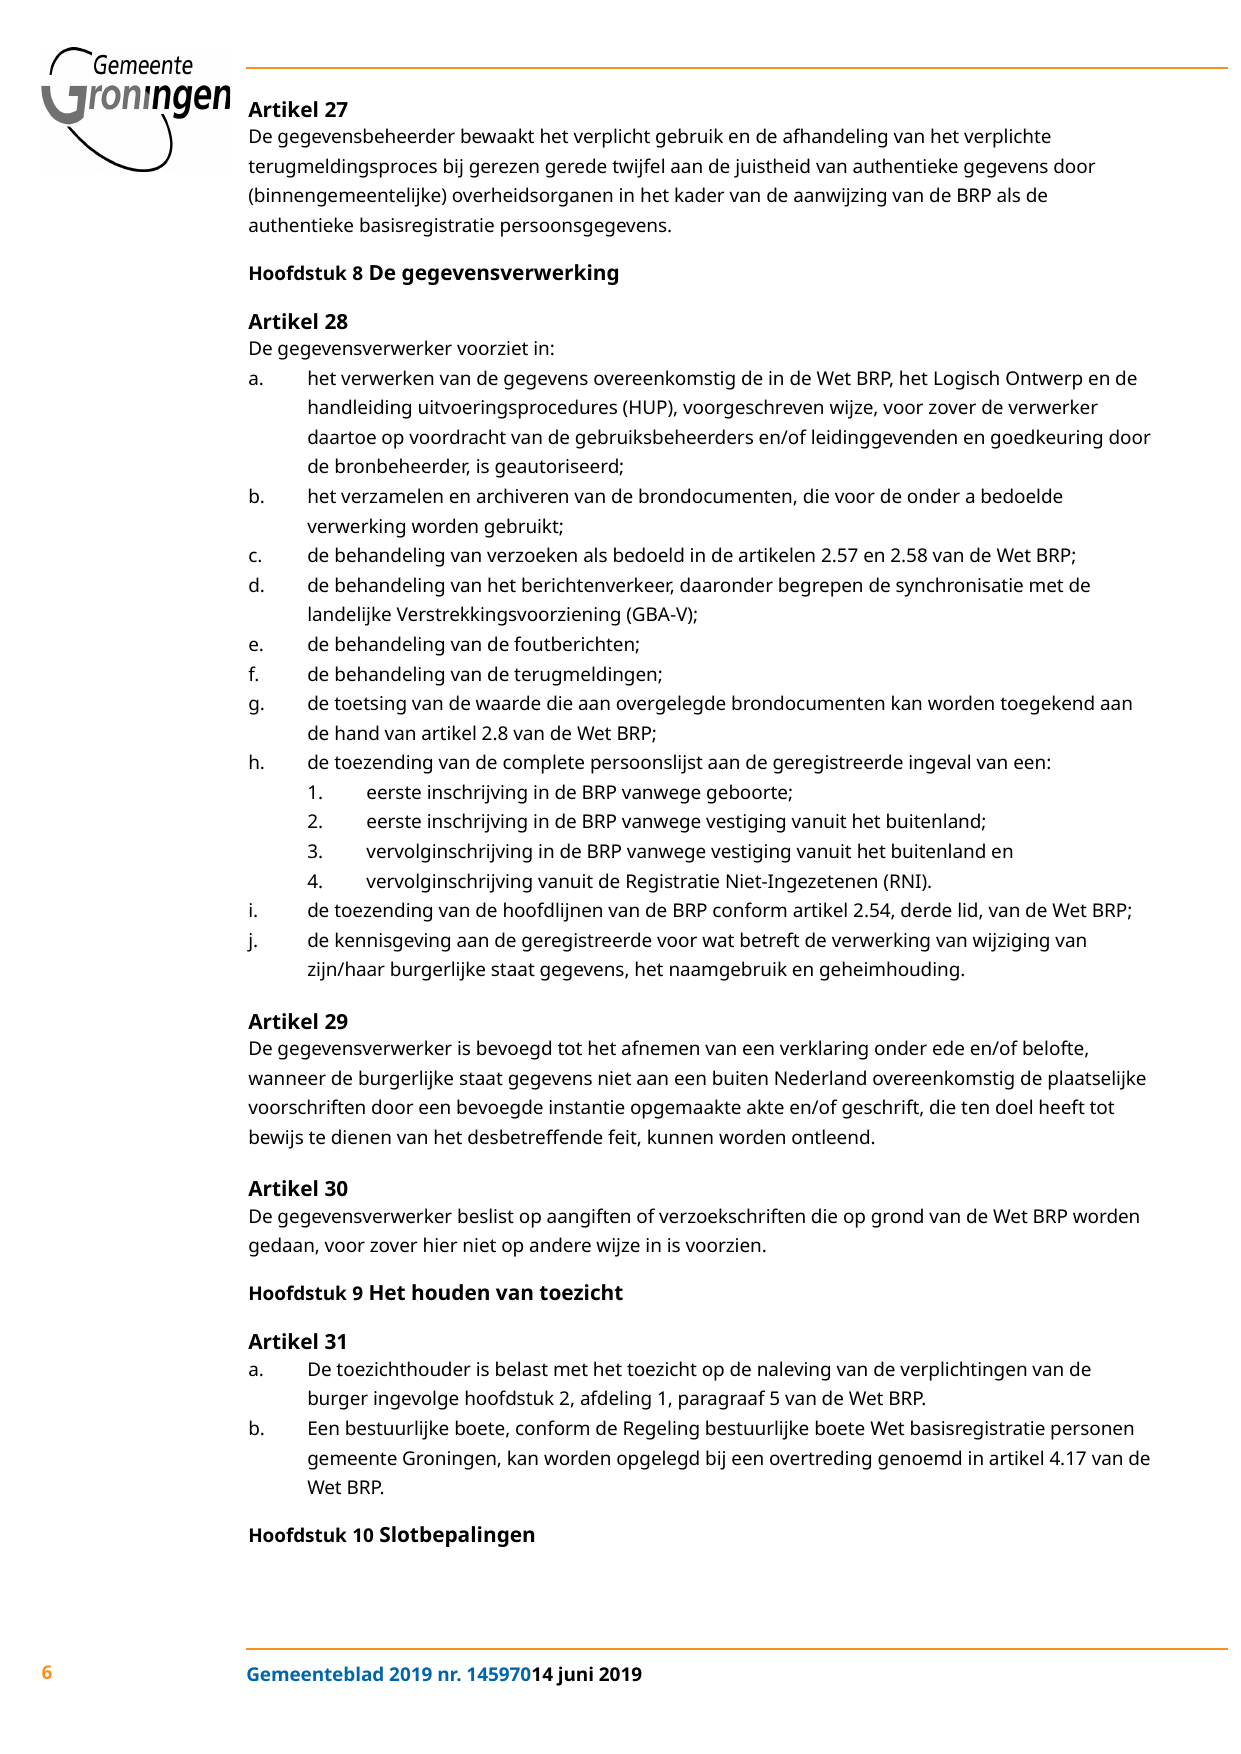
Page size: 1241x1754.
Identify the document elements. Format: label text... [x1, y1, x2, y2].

text Artikel 27 [248, 95, 1152, 123]
list de toetsing van de waarde die aan overgelegde brondocumenten kan worden toegekend aan de hand van artikel 2.8 van de Wet BRP; [248, 690, 1152, 746]
list de toezending van de complete persoonslijst aan de geregistreerde ingeval van een: [248, 749, 1152, 775]
text Artikel 30 [248, 1174, 1152, 1203]
list de behandeling van de foutberichten; [248, 631, 1152, 657]
text De gegevensverwerker is bevoegd tot het afnemen van een verklaring onder ede en/of belofte, wanneer de burgerlijke staat gegevens niet aan een buiten Nederland overeenkomstig de plaatselijke voorschriften door een bevoegde instantie opgemaakte akte en/of geschrift, die ten doel heeft tot bewijs te dienen van het desbetreffende feit, kunnen worden ontleend. [248, 1035, 1152, 1150]
text De gegevensbeheerder bewaakt het verplicht gebruik en de afhandeling van het verplichte terugmeldingsproces bij gerezen gerede twijfel aan de juistheid van authentieke gegevens door (binnengemeentelijke) overheidsorganen in het kader van de aanwijzing van de BRP als de authentieke basisregistratie persoonsgegevens. [248, 123, 1152, 238]
list de behandeling van de terugmeldingen; [248, 661, 1152, 686]
list vervolginschrijving vanuit de Registratie Niet-Ingezetenen (RNI). [307, 868, 1152, 893]
list eerste inschrijving in de BRP vanwege vestiging vanuit het buitenland; [307, 809, 1152, 834]
list het verzamelen en archiveren van de brondocumenten, die voor de onder a bedoelde verwerking worden gebruikt; [248, 483, 1152, 538]
list de toezending van de hoofdlijnen van de BRP conform artikel 2.54, derde lid, van de Wet BRP; [248, 897, 1152, 923]
list de behandeling van het berichtenverkeer, daaronder begrepen de synchronisatie met de landelijke Verstrekkingsvoorziening (GBA-V); [248, 572, 1152, 627]
text De gegevensverwerker voorziet in: [248, 335, 1152, 361]
text Hoofdstuk 10 Slotbepalingen [248, 1520, 1152, 1548]
text Hoofdstuk 8 De gegevensverwerking [248, 258, 1152, 286]
text Artikel 28 [248, 307, 1152, 335]
text Artikel 31 [248, 1327, 1152, 1356]
list vervolginschrijving in de BRP vanwege vestiging vanuit het buitenland en [307, 838, 1152, 864]
text De gegevensverwerker beslist op aangiften of verzoekschriften die op grond van de Wet BRP worden gedaan, voor zover hier niet op andere wijze in is voorzien. [248, 1203, 1152, 1258]
picture [41, 47, 231, 172]
list De toezichthouder is belast met het toezicht op de naleving van de verplichtingen van de burger ingevolge hoofdstuk 2, afdeling 1, paragraaf 5 van de Wet BRP. [248, 1356, 1152, 1411]
list de kennisgeving aan de geregistreerde voor wat betreft de verwerking van wijziging van zijn/haar burgerlijke staat gegevens, het naamgebruik en geheimhouding. [248, 927, 1152, 982]
list Een bestuurlijke boete, conform de Regeling bestuurlijke boete Wet basisregistratie personen gemeente Groningen, kan worden opgelegd bij een overtreding genoemd in artikel 4.17 van de Wet BRP. [248, 1415, 1152, 1500]
text Hoofdstuk 9 Het houden van toezicht [248, 1278, 1152, 1307]
list eerste inschrijving in de BRP vanwege geboorte; [307, 779, 1152, 805]
text Artikel 29 [248, 1007, 1152, 1035]
list de behandeling van verzoeken als bedoeld in de artikelen 2.57 en 2.58 van de Wet BRP; [248, 542, 1152, 568]
list het verwerken van de gegevens overeenkomstig de in de Wet BRP, het Logisch Ontwerp en de handleiding uitvoeringsprocedures (HUP), voorgeschreven wijze, voor zover de verwerker daartoe op voordracht van de gebruiksbeheerders en/of leidinggevenden en goedkeuring door de bronbeheerder, is geautoriseerd; [248, 365, 1152, 479]
